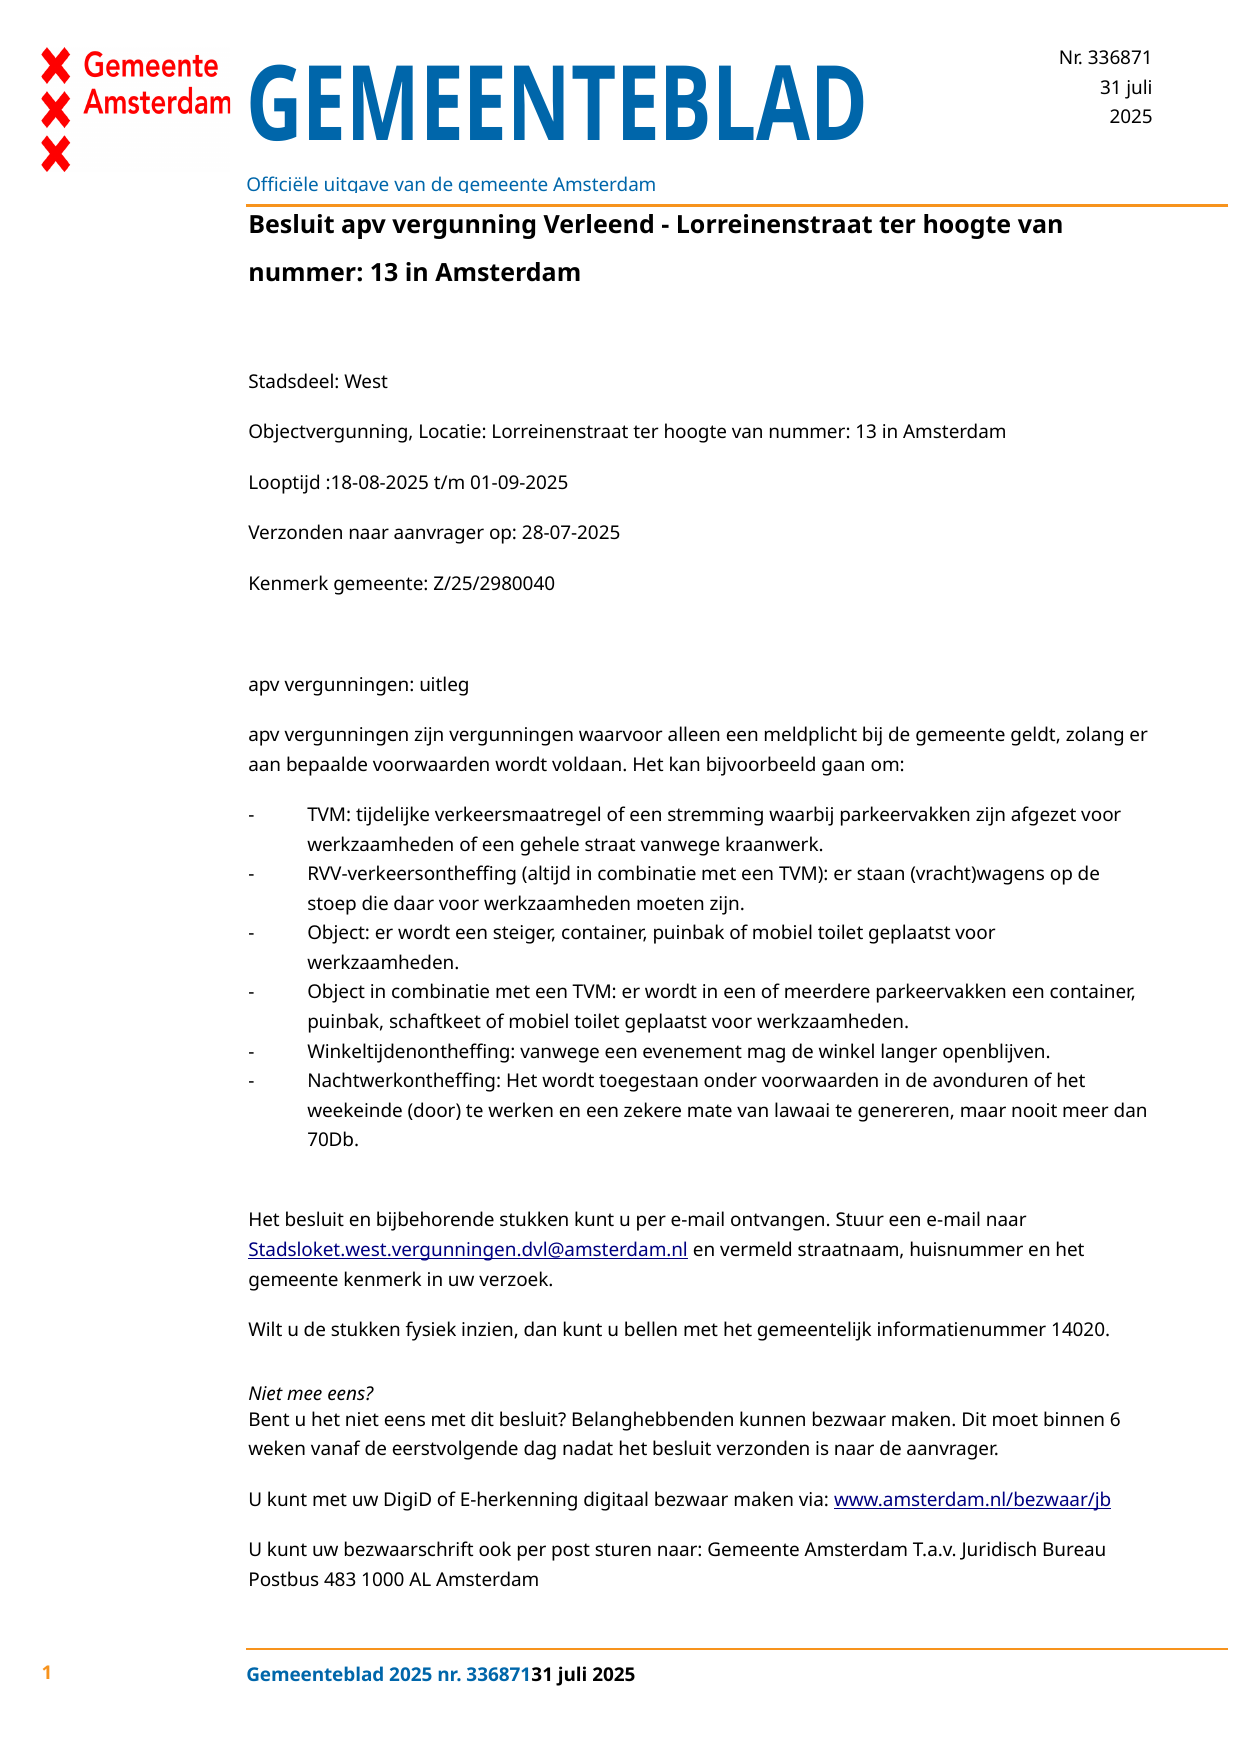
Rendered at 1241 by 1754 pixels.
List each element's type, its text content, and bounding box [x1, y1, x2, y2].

text Looptijd :18-08-2025 t/m 01-09-2025 [248, 469, 1152, 495]
text Niet mee eens? [248, 1380, 1152, 1406]
list Nachtwerkontheffing: Het wordt toegestaan onder voorwaarden in de avonduren of het weekeinde (door) te werken en een zekere mate van lawaai te genereren, maar nooit meer dan 70Db. [248, 1067, 1152, 1152]
text apv vergunningen zijn vergunningen waarvoor alleen een meldplicht bij de gemeente geldt, zolang er aan bepaalde voorwaarden wordt voldaan. Het kan bijvoorbeeld gaan om: [248, 721, 1152, 777]
text Besluit apv vergunning Verleend - Lorreinenstraat ter hoogte van nummer: 13 in Amsterdam [248, 207, 1152, 288]
list TVM: tijdelijke verkeersmaatregel of een stremming waarbij parkeervakken zijn afgezet voor werkzaamheden of een gehele straat vanwege kraanwerk. [248, 801, 1152, 857]
text Het besluit en bijbehorende stukken kunt u per e-mail ontvangen. Stuur een e-mail naar Stadsloket.west.vergunningen.dvl@amsterdam.nl en vermeld straatnaam, huisnummer en het gemeente kenmerk in uw verzoek. [248, 1207, 1152, 1292]
list Object in combinatie met een TVM: er wordt in een of meerdere parkeervakken een container, puinbak, schaftkeet of mobiel toilet geplaatst voor werkzaamheden. [248, 979, 1152, 1034]
list Object: er wordt een steiger, container, puinbak of mobiel toilet geplaatst voor werkzaamheden. [248, 919, 1152, 975]
text Verzonden naar aanvrager op: 28-07-2025 [248, 519, 1152, 545]
text Wilt u de stukken fysiek inzien, dan kunt u bellen met het gemeentelijk informatienummer 14020. [248, 1316, 1152, 1342]
list Winkeltijdenontheffing: vanwege een evenement mag de winkel langer openblijven. [248, 1038, 1152, 1064]
picture [41, 47, 231, 172]
text Kenmerk gemeente: Z/25/2980040 [248, 570, 1152, 596]
text U kunt uw bezwaarschrift ook per post sturen naar: Gemeente Amsterdam T.a.v. Juridisch Bureau Postbus 483 1000 AL Amsterdam [248, 1536, 1152, 1592]
text U kunt met uw DigiD of E-herkenning digitaal bezwaar maken via: www.amsterdam.nl/bezwaar/jb [248, 1486, 1152, 1512]
text Objectvergunning, Locatie: Lorreinenstraat ter hoogte van nummer: 13 in Amsterdam [248, 419, 1152, 444]
text Stadsdeel: West [248, 368, 1152, 394]
text apv vergunningen: uitleg [248, 671, 1152, 697]
text Bent u het niet eens met dit besluit? Belanghebbenden kunnen bezwaar maken. Dit moet binnen 6 weken vanaf de eerstvolgende dag nadat het besluit verzonden is naar de aanvrager. [248, 1406, 1152, 1461]
list RVV-verkeersontheffing (altijd in combinatie met een TVM): er staan (vracht)wagens op de stoep die daar voor werkzaamheden moeten zijn. [248, 860, 1152, 916]
